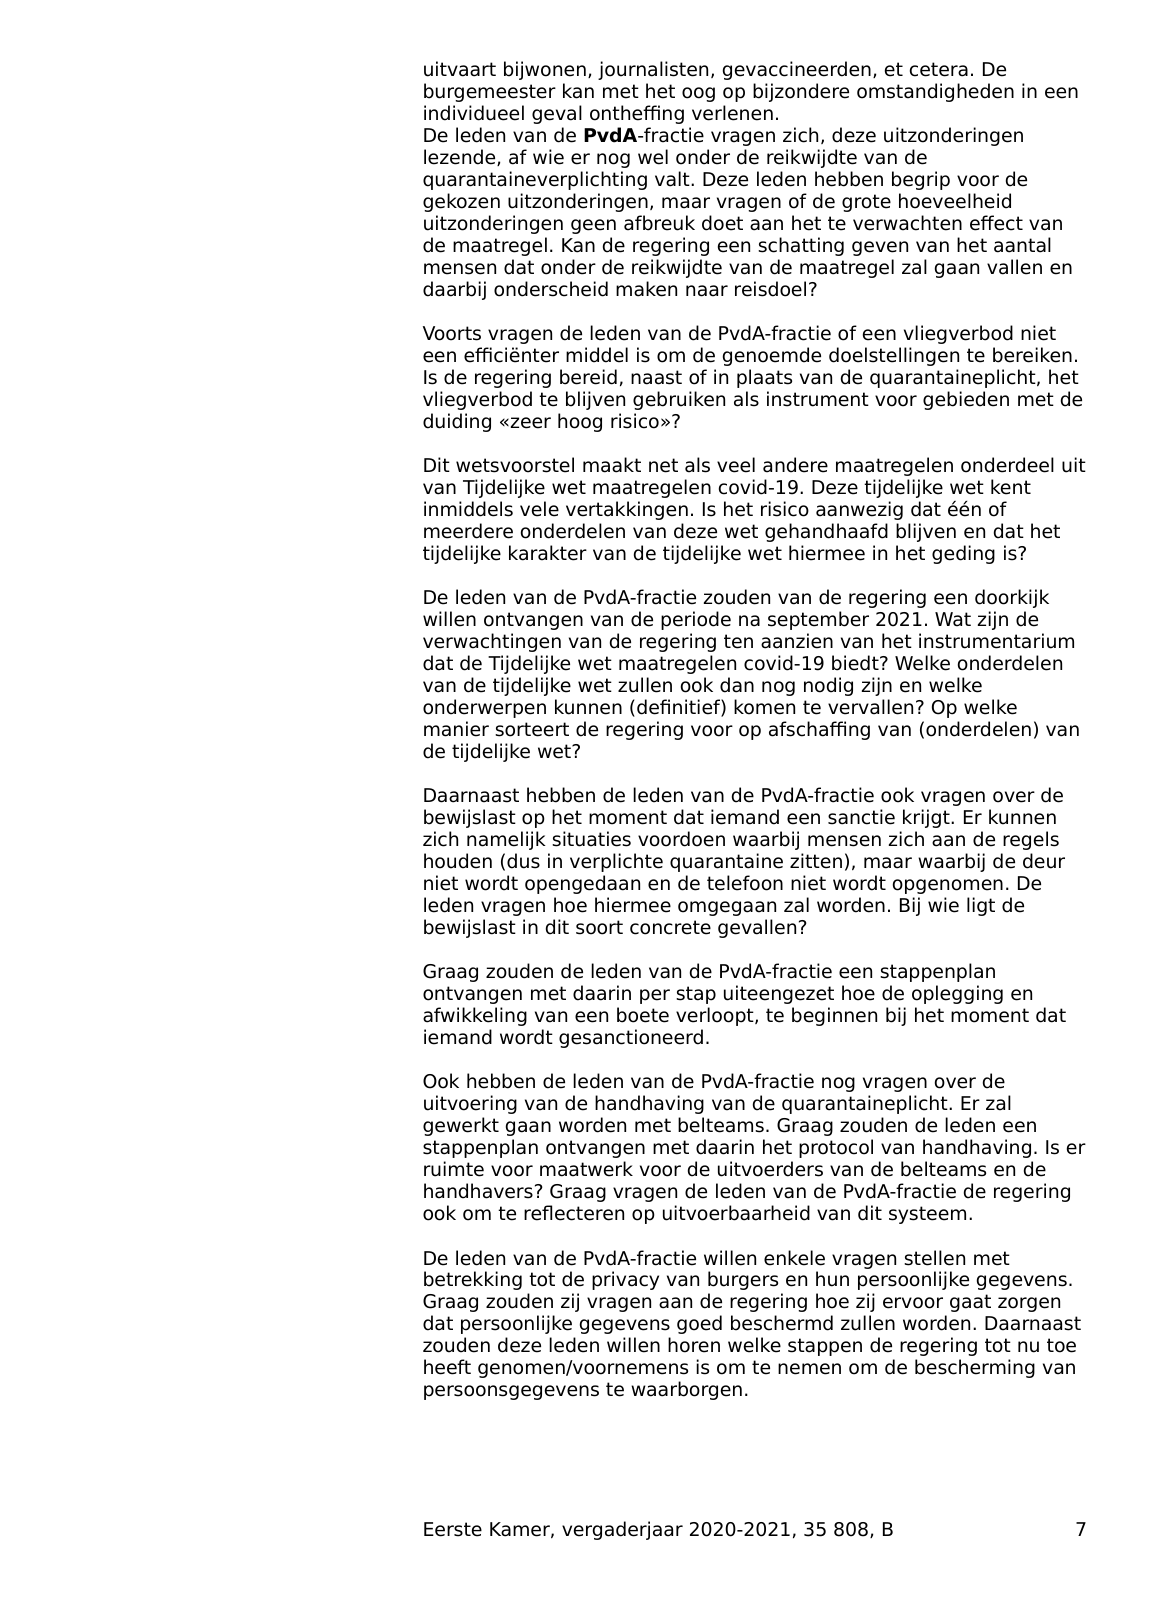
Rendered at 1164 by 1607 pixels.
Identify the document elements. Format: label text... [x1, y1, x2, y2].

text uitvaart bijwonen, journalisten, gevaccineerden, et cetera. De burgemeester kan met het oog op bijzondere omstandigheden in een individueel geval ontheffing verlenen. [422, 59, 1087, 125]
text Graag zouden de leden van de PvdA-fractie een stappenplan ontvangen met daarin per stap uiteengezet hoe de oplegging en afwikkeling van een boete verloopt, te beginnen bij het moment dat iemand wordt gesanctioneerd. [422, 961, 1087, 1049]
text De leden van de PvdA-fractie vragen zich, deze uitzonderingen lezende, af wie er nog wel onder de reikwijdte van de quarantaineverplichting valt. Deze leden hebben begrip voor de gekozen uitzonderingen, maar vragen of de grote hoeveelheid uitzonderingen geen afbreuk doet aan het te verwachten effect van de maatregel. Kan de regering een schatting geven van het aantal mensen dat onder de reikwijdte van de maatregel zal gaan vallen en daarbij onderscheid maken naar reisdoel? [422, 125, 1087, 301]
text Voorts vragen de leden van de PvdA-fractie of een vliegverbod niet een efficiënter middel is om de genoemde doelstellingen te bereiken. Is de regering bereid, naast of in plaats van de quarantaineplicht, het vliegverbod te blijven gebruiken als instrument voor gebieden met de duiding «zeer hoog risico»? [422, 323, 1087, 433]
text Ook hebben de leden van de PvdA-fractie nog vragen over de uitvoering van de handhaving van de quarantaineplicht. Er zal gewerkt gaan worden met belteams. Graag zouden de leden een stappenplan ontvangen met daarin het protocol van handhaving. Is er ruimte voor maatwerk voor de uitvoerders van de belteams en de handhavers? Graag vragen de leden van de PvdA-fractie de regering ook om te reflecteren op uitvoerbaarheid van dit systeem. [422, 1071, 1087, 1225]
text De leden van de PvdA-fractie willen enkele vragen stellen met betrekking tot de privacy van burgers en hun persoonlijke gegevens. Graag zouden zij vragen aan de regering hoe zij ervoor gaat zorgen dat persoonlijke gegevens goed beschermd zullen worden. Daarnaast zouden deze leden willen horen welke stappen de regering tot nu toe heeft genomen/voornemens is om te nemen om de bescherming van persoonsgegevens te waarborgen. [422, 1247, 1087, 1401]
text Dit wetsvoorstel maakt net als veel andere maatregelen onderdeel uit van Tijdelijke wet maatregelen covid-19. Deze tijdelijke wet kent inmiddels vele vertakkingen. Is het risico aanwezig dat één of meerdere onderdelen van deze wet gehandhaafd blijven en dat het tijdelijke karakter van de tijdelijke wet hiermee in het geding is? [422, 455, 1087, 565]
text Daarnaast hebben de leden van de PvdA-fractie ook vragen over de bewijslast op het moment dat iemand een sanctie krijgt. Er kunnen zich namelijk situaties voordoen waarbij mensen zich aan de regels houden (dus in verplichte quarantaine zitten), maar waarbij de deur niet wordt opengedaan en de telefoon niet wordt opgenomen. De leden vragen hoe hiermee omgegaan zal worden. Bij wie ligt de bewijslast in dit soort concrete gevallen? [422, 785, 1087, 939]
text De leden van de PvdA-fractie zouden van de regering een doorkijk willen ontvangen van de periode na september 2021. Wat zijn de verwachtingen van de regering ten aanzien van het instrumentarium dat de Tijdelijke wet maatregelen covid-19 biedt? Welke onderdelen van de tijdelijke wet zullen ook dan nog nodig zijn en welke onderwerpen kunnen (definitief) komen te vervallen? Op welke manier sorteert de regering voor op afschaffing van (onderdelen) van de tijdelijke wet? [422, 587, 1087, 763]
